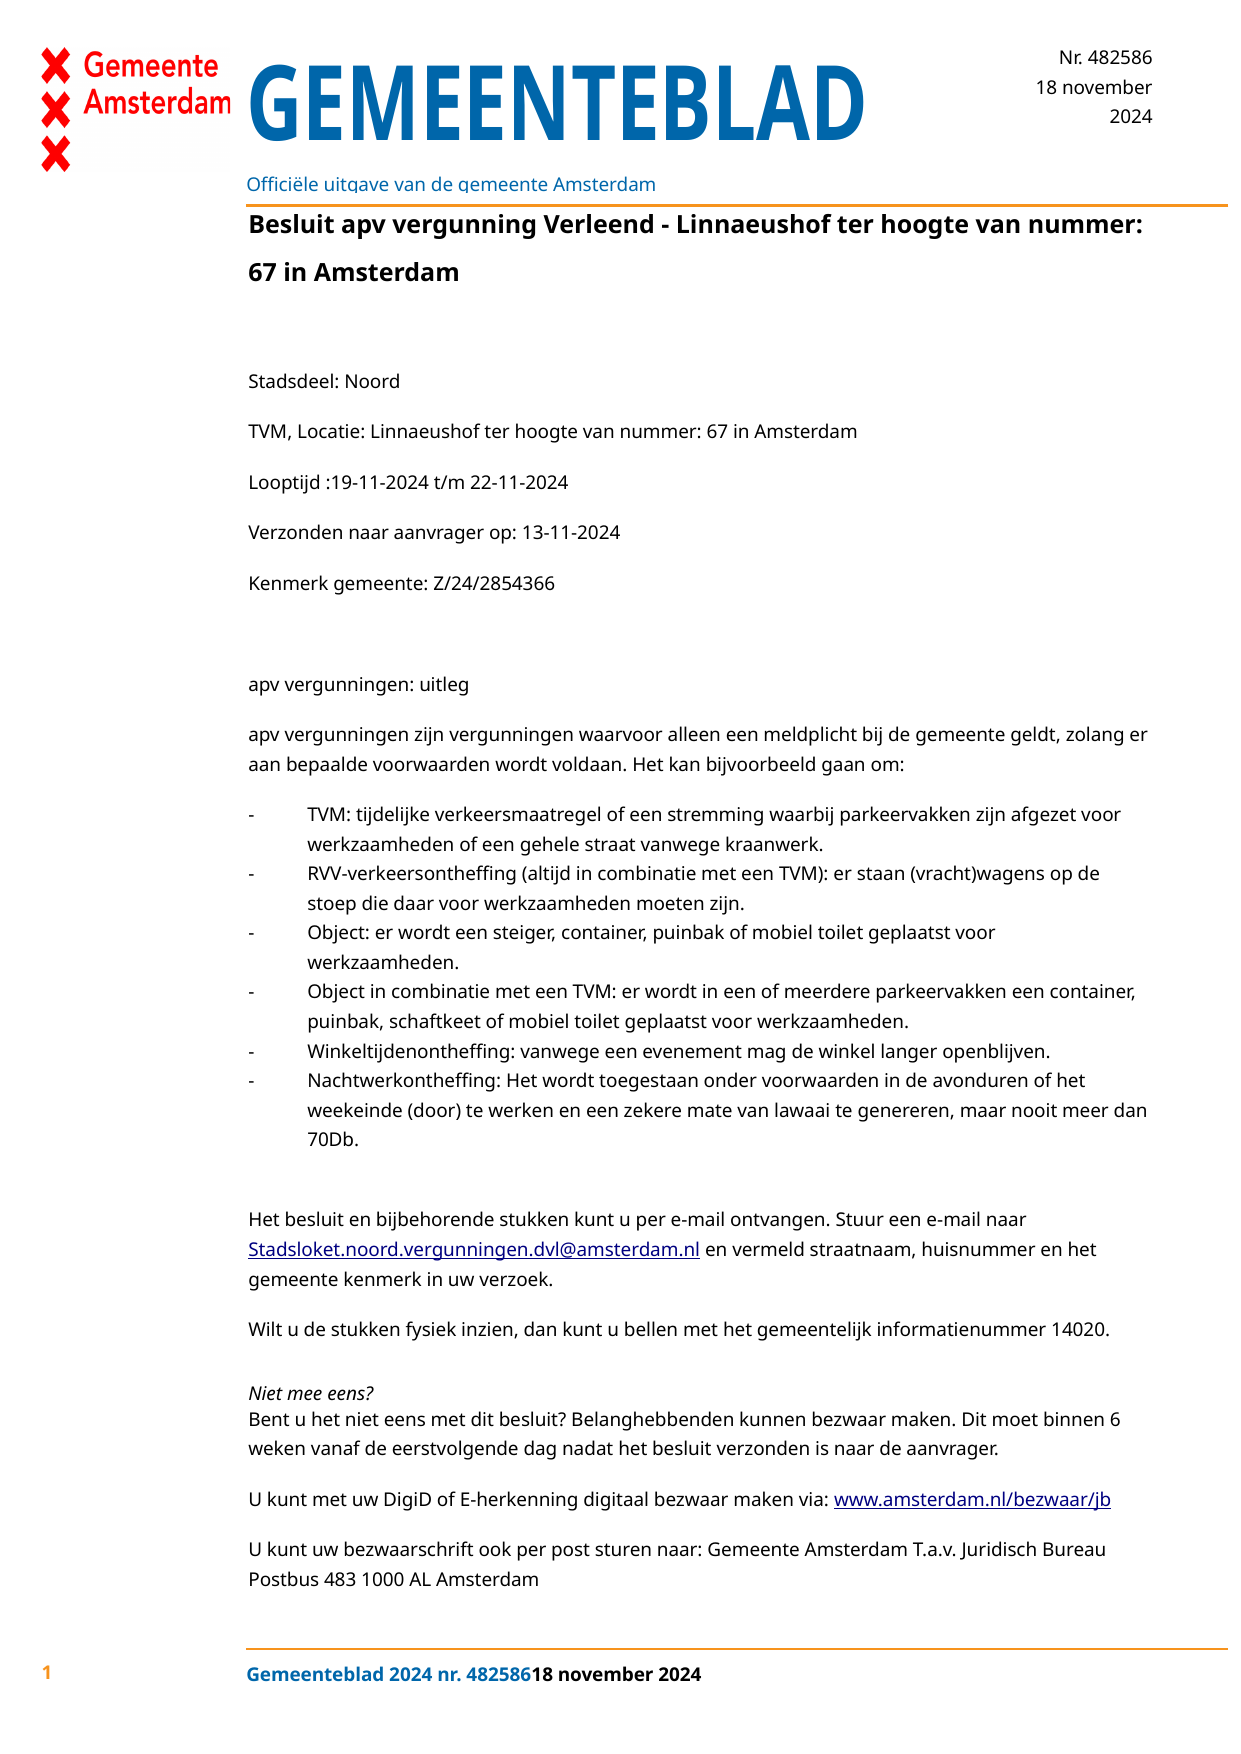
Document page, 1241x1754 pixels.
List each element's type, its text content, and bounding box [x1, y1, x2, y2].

list Object in combinatie met een TVM: er wordt in een of meerdere parkeervakken een container, puinbak, schaftkeet of mobiel toilet geplaatst voor werkzaamheden. [248, 979, 1152, 1034]
list TVM: tijdelijke verkeersmaatregel of een stremming waarbij parkeervakken zijn afgezet voor werkzaamheden of een gehele straat vanwege kraanwerk. [248, 801, 1152, 857]
text Looptijd :19-11-2024 t/m 22-11-2024 [248, 469, 1152, 495]
text apv vergunningen zijn vergunningen waarvoor alleen een meldplicht bij de gemeente geldt, zolang er aan bepaalde voorwaarden wordt voldaan. Het kan bijvoorbeeld gaan om: [248, 721, 1152, 777]
text Niet mee eens? [248, 1380, 1152, 1406]
list RVV-verkeersontheffing (altijd in combinatie met een TVM): er staan (vracht)wagens op de stoep die daar voor werkzaamheden moeten zijn. [248, 860, 1152, 916]
list Winkeltijdenontheffing: vanwege een evenement mag de winkel langer openblijven. [248, 1038, 1152, 1064]
text Stadsdeel: Noord [248, 368, 1152, 394]
text U kunt uw bezwaarschrift ook per post sturen naar: Gemeente Amsterdam T.a.v. Juridisch Bureau Postbus 483 1000 AL Amsterdam [248, 1536, 1152, 1592]
text Kenmerk gemeente: Z/24/2854366 [248, 570, 1152, 596]
text Besluit apv vergunning Verleend - Linnaeushof ter hoogte van nummer: 67 in Amsterdam [248, 207, 1152, 288]
text Bent u het niet eens met dit besluit? Belanghebbenden kunnen bezwaar maken. Dit moet binnen 6 weken vanaf de eerstvolgende dag nadat het besluit verzonden is naar de aanvrager. [248, 1406, 1152, 1461]
text Verzonden naar aanvrager op: 13-11-2024 [248, 519, 1152, 545]
picture [41, 47, 231, 172]
list Nachtwerkontheffing: Het wordt toegestaan onder voorwaarden in de avonduren of het weekeinde (door) te werken en een zekere mate van lawaai te genereren, maar nooit meer dan 70Db. [248, 1067, 1152, 1152]
text Het besluit en bijbehorende stukken kunt u per e-mail ontvangen. Stuur een e-mail naar Stadsloket.noord.vergunningen.dvl@amsterdam.nl en vermeld straatnaam, huisnummer en het gemeente kenmerk in uw verzoek. [248, 1207, 1152, 1292]
text TVM, Locatie: Linnaeushof ter hoogte van nummer: 67 in Amsterdam [248, 419, 1152, 444]
list Object: er wordt een steiger, container, puinbak of mobiel toilet geplaatst voor werkzaamheden. [248, 919, 1152, 975]
text U kunt met uw DigiD of E-herkenning digitaal bezwaar maken via: www.amsterdam.nl/bezwaar/jb [248, 1486, 1152, 1512]
text apv vergunningen: uitleg [248, 671, 1152, 697]
text Wilt u de stukken fysiek inzien, dan kunt u bellen met het gemeentelijk informatienummer 14020. [248, 1316, 1152, 1342]
